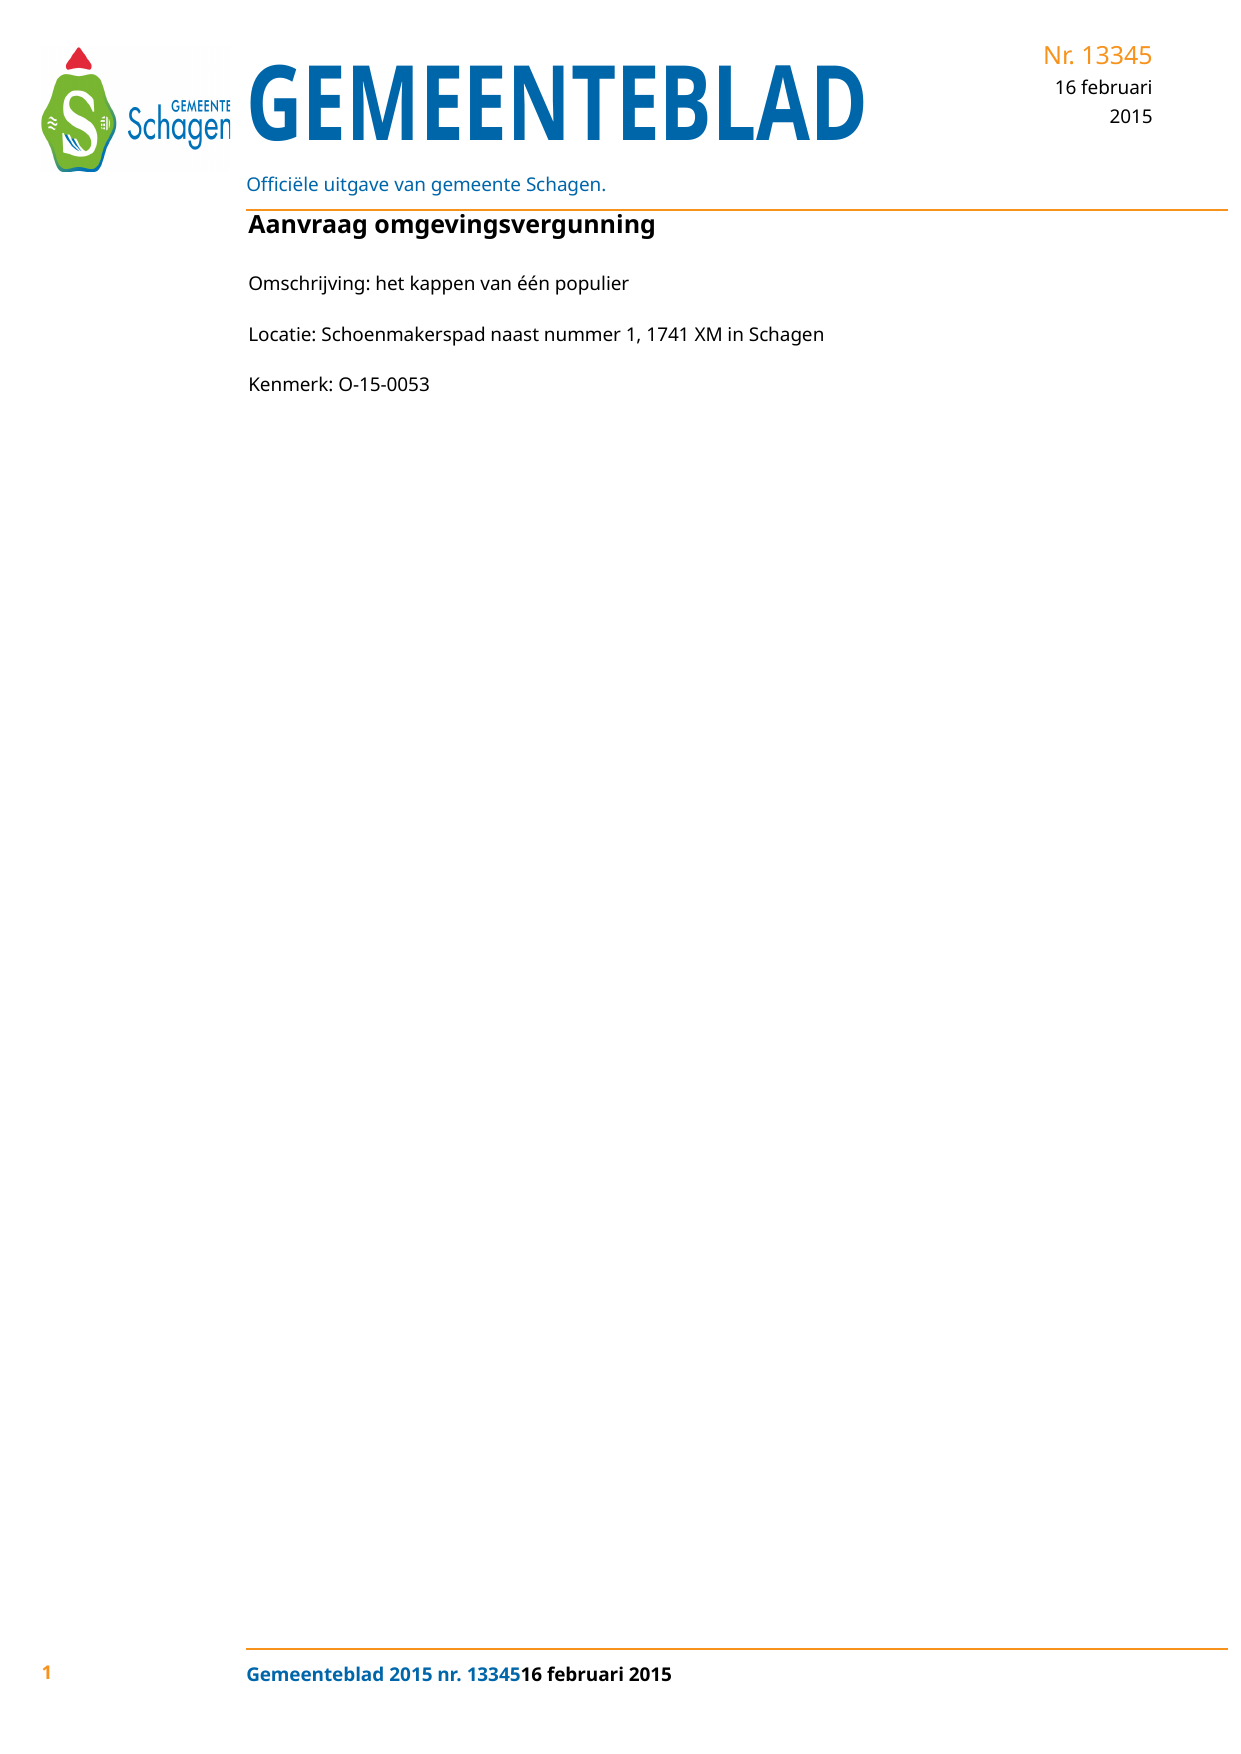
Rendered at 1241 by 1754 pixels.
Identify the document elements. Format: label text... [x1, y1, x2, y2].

text Kenmerk: O-15-0053 [248, 371, 1152, 397]
text Locatie: Schoenmakerspad naast nummer 1, 1741 XM in Schagen [248, 321, 1152, 346]
text Aanvraag omgevingsvergunning [248, 211, 1152, 241]
text Omschrijving: het kappen van één populier [248, 270, 1152, 296]
picture [41, 47, 231, 172]
